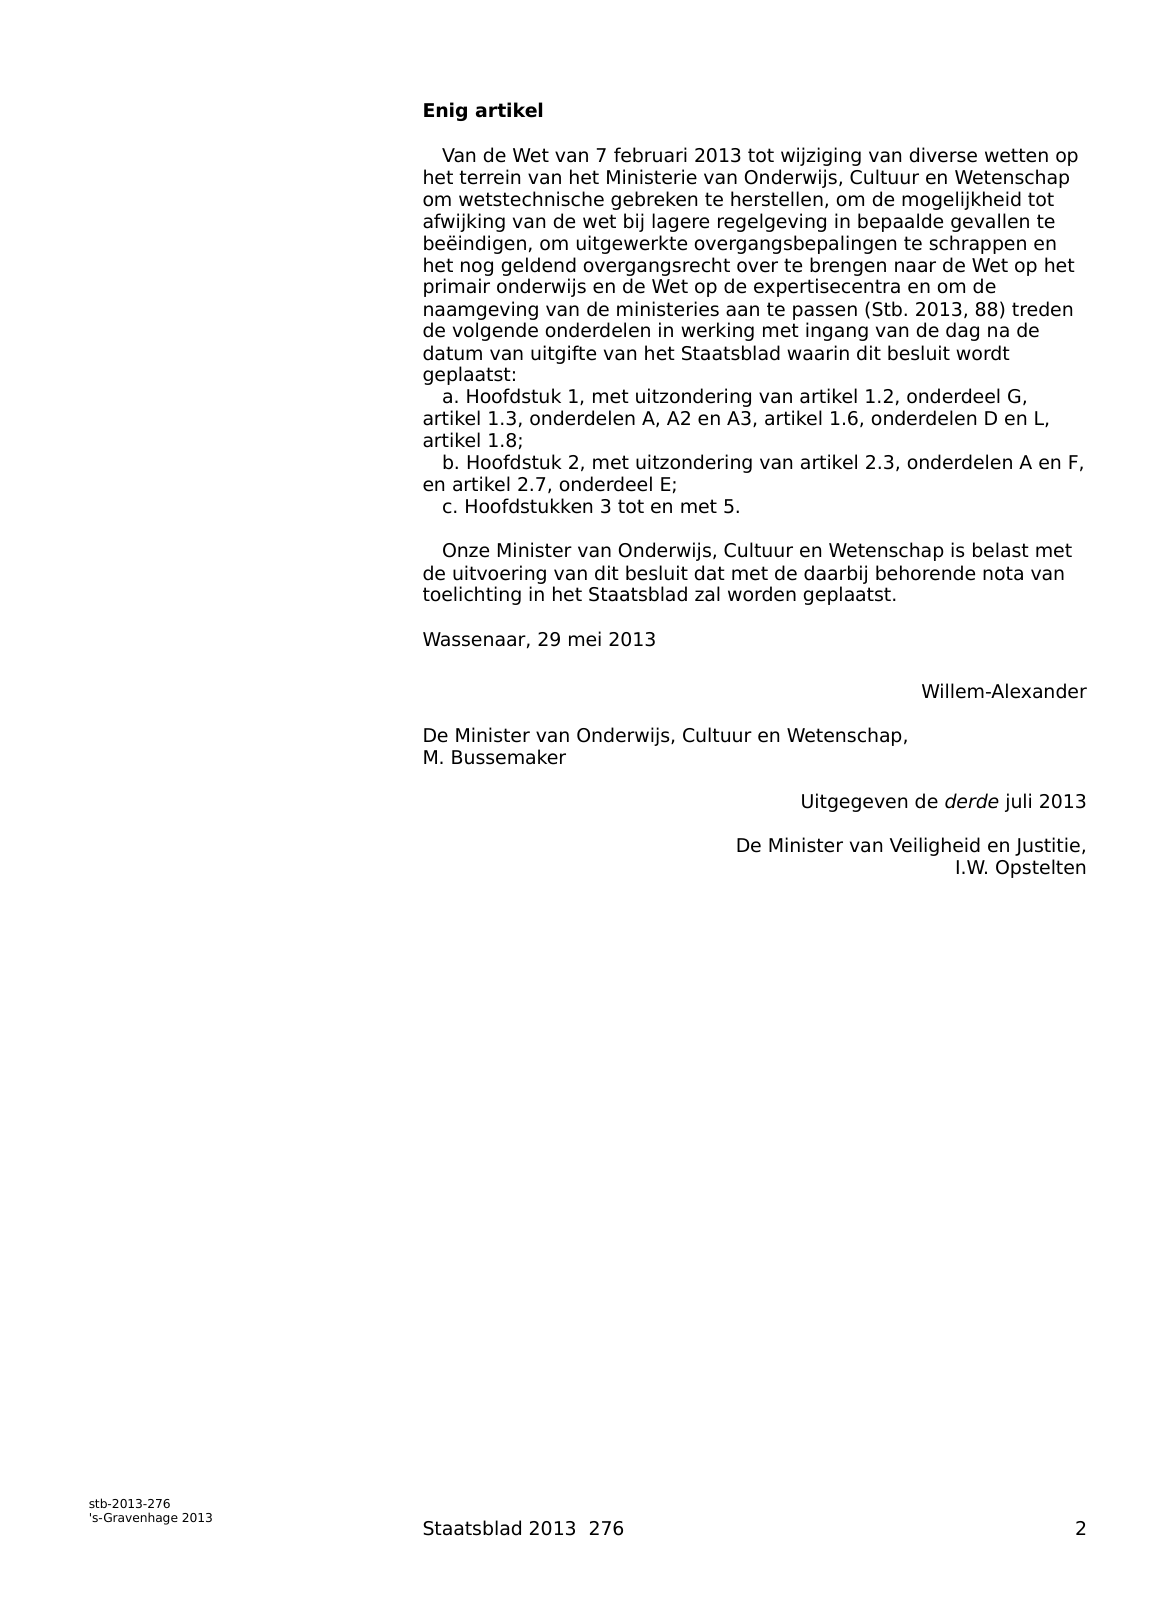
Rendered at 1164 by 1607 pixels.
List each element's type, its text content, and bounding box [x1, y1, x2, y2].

text De Minister van Onderwijs, Cultuur en Wetenschap, M. Bussemaker [422, 725, 1087, 769]
text Uitgegeven de derde juli 2013 [422, 791, 1087, 813]
text Wassenaar, 29 mei 2013 [422, 628, 1087, 651]
text Van de Wet van 7 februari 2013 tot wijziging van diverse wetten op het terrein van het Ministerie van Onderwijs, Cultuur en Wetenschap om wetstechnische gebreken te herstellen, om de mogelijkheid tot afwijking van de wet bij lagere regelgeving in bepaalde gevallen te beëindigen, om uitgewerkte overgangsbepalingen te schrappen en het nog geldend overgangsrecht over te brengen naar de Wet op het primair onderwijs en de Wet op de expertisecentra en om de naamgeving van de ministeries aan te passen (Stb. 2013, 88) treden de volgende onderdelen in werking met ingang van de dag na de datum van uitgifte van het Staatsblad waarin dit besluit wordt geplaatst: [422, 144, 1087, 386]
text De Minister van Veiligheid en Justitie, I.W. Opstelten [422, 835, 1087, 879]
text c. Hoofdstukken 3 tot en met 5. [422, 496, 1087, 518]
text stb-2013-276 [88, 1497, 323, 1511]
text a. Hoofdstuk 1, met uitzondering van artikel 1.2, onderdeel G, artikel 1.3, onderdelen A, A2 en A3, artikel 1.6, onderdelen D en L, artikel 1.8; [422, 386, 1087, 452]
text Willem-Alexander [422, 681, 1087, 702]
subtitle Enig artikel [422, 100, 1087, 122]
text b. Hoofdstuk 2, met uitzondering van artikel 2.3, onderdelen A en F, en artikel 2.7, onderdeel E; [422, 452, 1087, 496]
text 's-Gravenhage 2013 [88, 1511, 323, 1525]
text Onze Minister van Onderwijs, Cultuur en Wetenschap is belast met de uitvoering van dit besluit dat met de daarbij behorende nota van toelichting in het Staatsblad zal worden geplaatst. [422, 540, 1087, 606]
